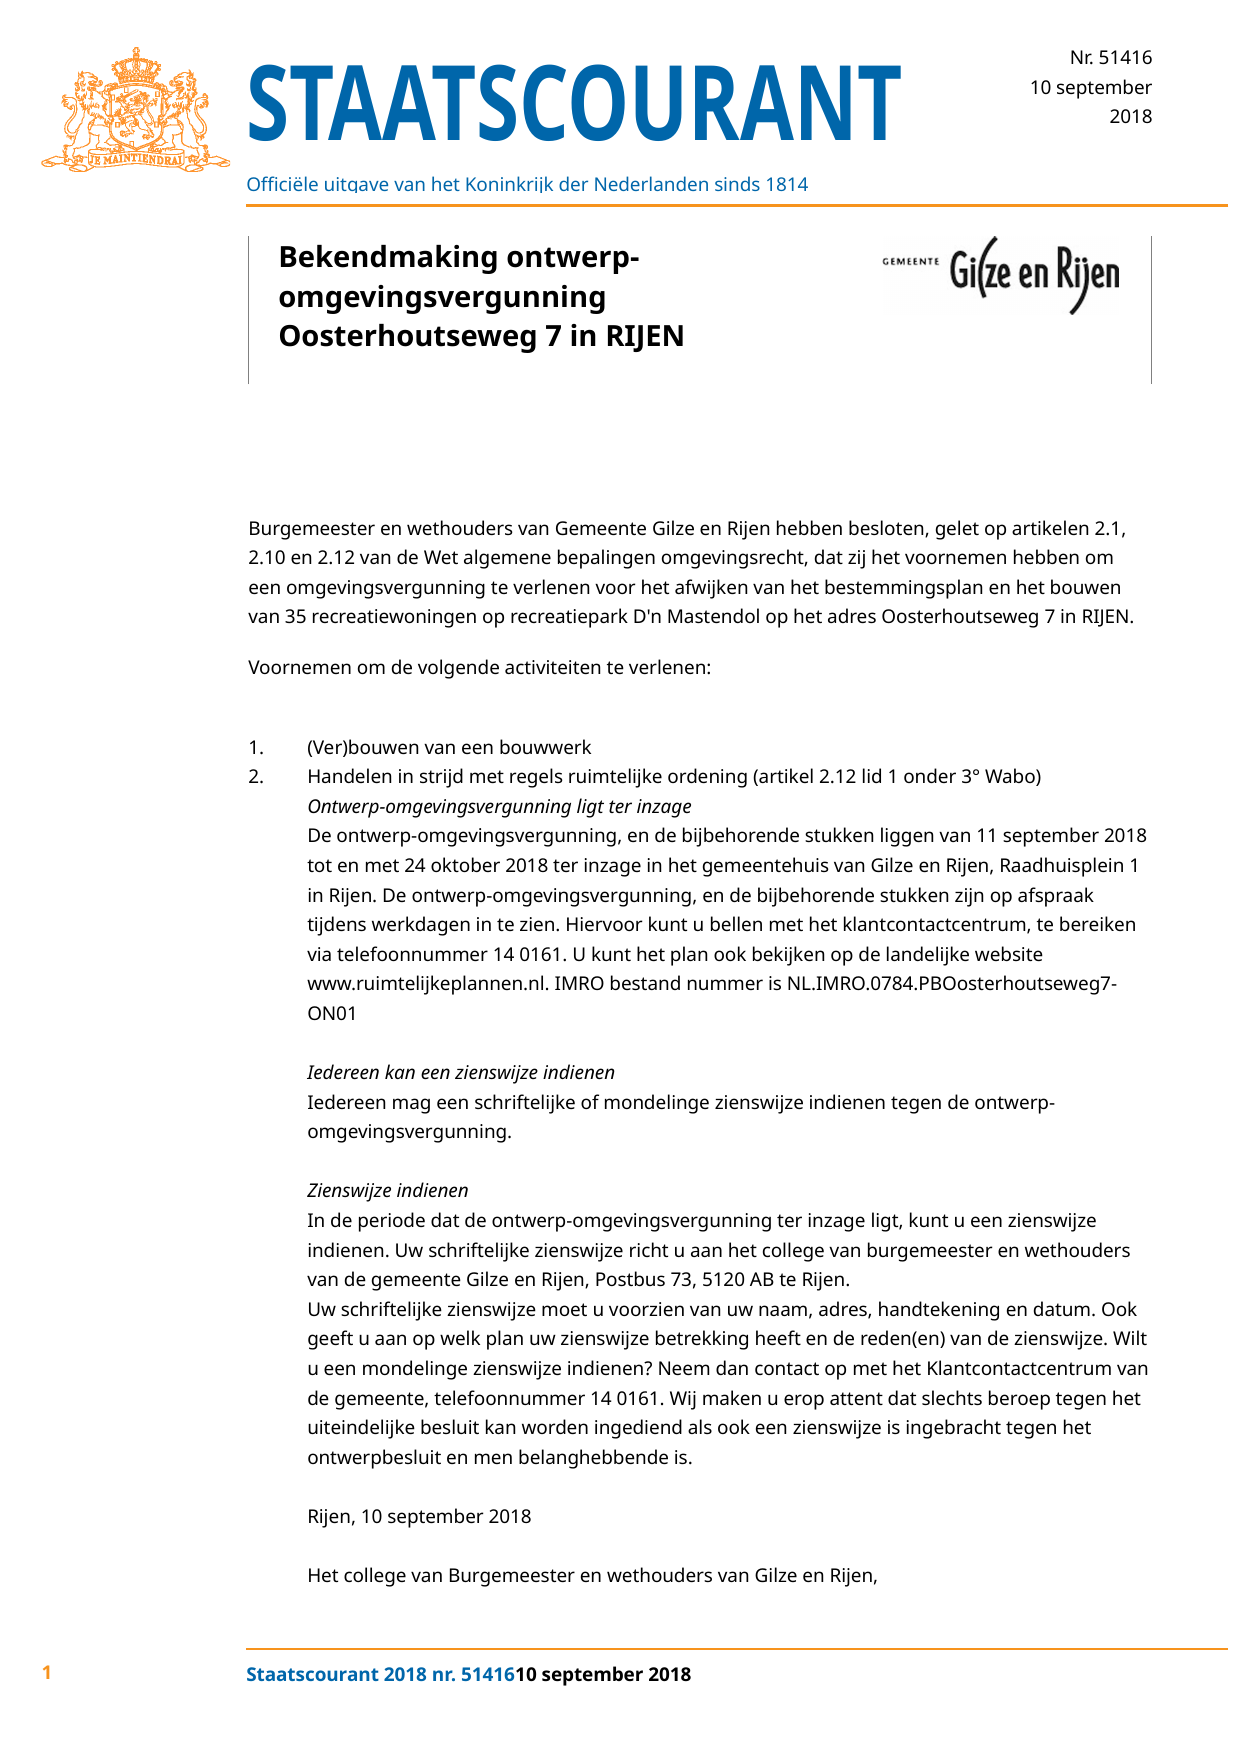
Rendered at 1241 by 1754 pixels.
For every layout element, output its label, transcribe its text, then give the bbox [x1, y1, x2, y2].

list Uw schriftelijke zienswijze moet u voorzien van uw naam, adres, handtekening en datum. Ook geeft u aan op welk plan uw zienswijze betrekking heeft en de reden(en) van de zienswijze. Wilt u een mondelinge zienswijze indienen? Neem dan contact op met het Klantcontactcentrum van de gemeente, telefoonnummer 14 0161. Wij maken u erop attent dat slechts beroep tegen het uiteindelijke besluit kan worden ingediend als ook een zienswijze is ingebracht tegen het ontwerpbesluit en men belanghebbende is. [248, 1296, 1152, 1470]
table_header [850, 236, 1151, 384]
table_header Bekendmaking ontwerp-omgevingsvergunning Oosterhoutseweg 7 in RIJEN [249, 236, 850, 384]
list Ontwerp-omgevingsvergunning ligt ter inzage [248, 793, 1152, 819]
list Iedereen mag een schriftelijke of mondelinge zienswijze indienen tegen de ontwerp-omgevingsvergunning. [248, 1089, 1152, 1144]
list De ontwerp-omgevingsvergunning, en de bijbehorende stukken liggen van 11 september 2018 tot en met 24 oktober 2018 ter inzage in het gemeentehuis van Gilze en Rijen, Raadhuisplein 1 in Rijen. De ontwerp-omgevingsvergunning, en de bijbehorende stukken zijn op afspraak tijdens werkdagen in te zien. Hiervoor kunt u bellen met het klantcontactcentrum, te bereiken via telefoonnummer 14 0161. U kunt het plan ook bekijken op de landelijke website www.ruimtelijkeplannen.nl. IMRO bestand nummer is NL.IMRO.0784.PBOosterhoutseweg7-ON01 [248, 823, 1152, 1026]
picture [41, 47, 231, 172]
text Voornemen om de volgende activiteiten te verlenen: [248, 654, 1152, 680]
list Iedereen kan een zienswijze indienen [248, 1059, 1152, 1085]
list Rijen, 10 september 2018 [248, 1503, 1152, 1529]
list Zienswijze indienen [248, 1178, 1152, 1203]
list Het college van Burgemeester en wethouders van Gilze en Rijen, [248, 1562, 1152, 1588]
picture [882, 236, 1119, 315]
list In de periode dat de ontwerp-omgevingsvergunning ter inzage ligt, kunt u een zienswijze indienen. Uw schriftelijke zienswijze richt u aan het college van burgemeester en wethouders van de gemeente Gilze en Rijen, Postbus 73, 5120 AB te Rijen. [248, 1207, 1152, 1292]
list (Ver)bouwen van een bouwwerk [248, 734, 1152, 760]
text Burgemeester en wethouders van Gemeente Gilze en Rijen hebben besloten, gelet op artikelen 2.1, 2.10 en 2.12 van de Wet algemene bepalingen omgevingsrecht, dat zij het voornemen hebben om een omgevingsvergunning te verlenen voor het afwijken van het bestemmingsplan en het bouwen van 35 recreatiewoningen op recreatiepark D'n Mastendol op het adres Oosterhoutseweg 7 in RIJEN. [248, 515, 1152, 629]
list Handelen in strijd met regels ruimtelijke ordening (artikel 2.12 lid 1 onder 3° Wabo) [248, 763, 1152, 789]
